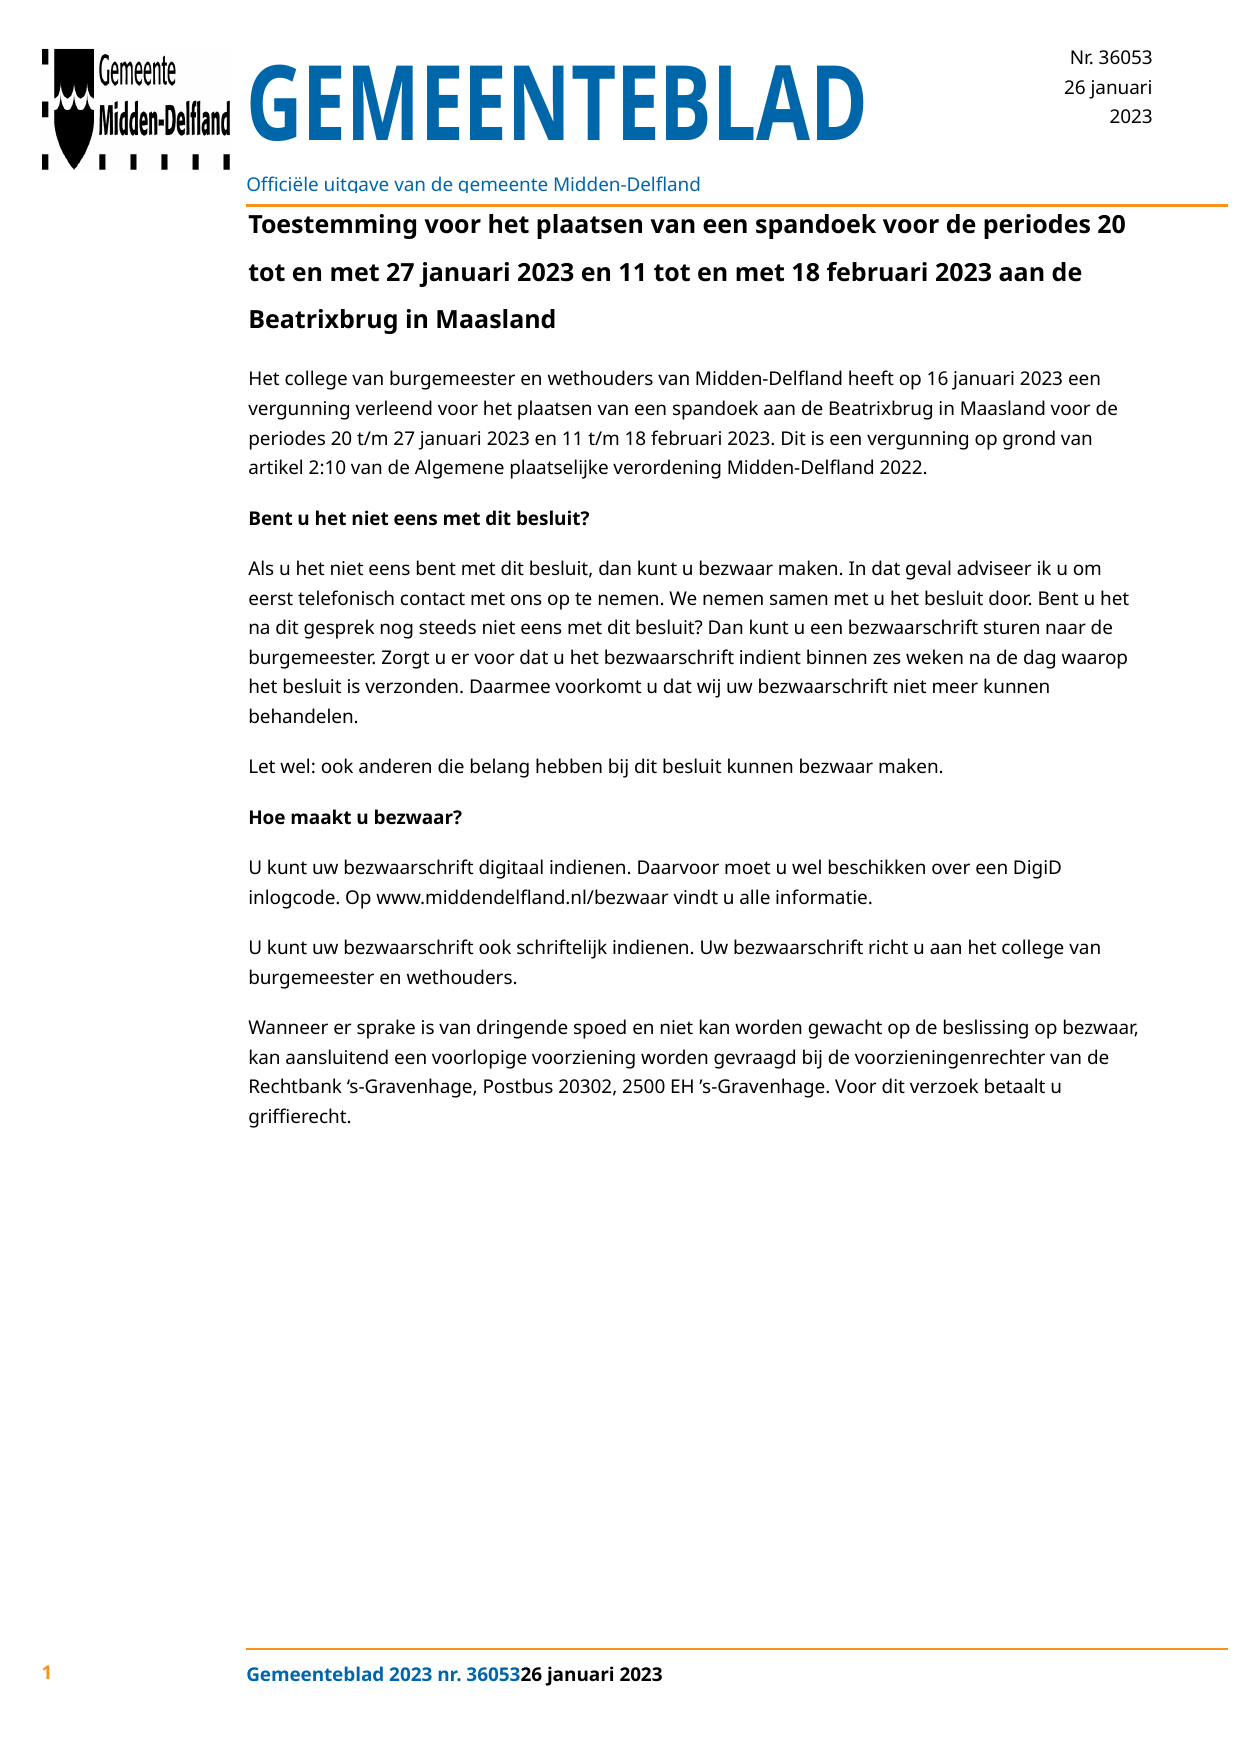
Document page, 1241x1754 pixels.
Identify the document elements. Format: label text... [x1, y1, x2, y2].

text Het college van burgemeester en wethouders van Midden-Delfland heeft op 16 januari 2023 een vergunning verleend voor het plaatsen van een spandoek aan de Beatrixbrug in Maasland voor de periodes 20 t/m 27 januari 2023 en 11 t/m 18 februari 2023. Dit is een vergunning op grond van artikel 2:10 van de Algemene plaatselijke verordening Midden-Delfland 2022. [248, 366, 1152, 480]
picture [41, 47, 231, 172]
text Bent u het niet eens met dit besluit? [248, 505, 1152, 530]
text U kunt uw bezwaarschrift ook schriftelijk indienen. Uw bezwaarschrift richt u aan het college van burgemeester en wethouders. [248, 934, 1152, 989]
text Wanneer er sprake is van dringende spoed en niet kan worden gewacht op de beslissing op bezwaar, kan aansluitend een voorlopige voorziening worden gevraagd bij de voorzieningenrechter van de Rechtbank ‘s-Gravenhage, Postbus 20302, 2500 EH ’s-Gravenhage. Voor dit verzoek betaalt u griffierecht. [248, 1014, 1152, 1129]
text Let wel: ook anderen die belang hebben bij dit besluit kunnen bezwaar maken. [248, 753, 1152, 779]
text U kunt uw bezwaarschrift digitaal indienen. Daarvoor moet u wel beschikken over een DigiD inlogcode. Op www.middendelfland.nl/bezwaar vindt u alle informatie. [248, 854, 1152, 909]
text Hoe maakt u bezwaar? [248, 804, 1152, 829]
text Toestemming voor het plaatsen van een spandoek voor de periodes 20 tot en met 27 januari 2023 en 11 tot en met 18 februari 2023 aan de Beatrixbrug in Maasland [248, 207, 1152, 336]
text Als u het niet eens bent met dit besluit, dan kunt u bezwaar maken. In dat geval adviseer ik u om eerst telefonisch contact met ons op te nemen. We nemen samen met u het besluit door. Bent u het na dit gesprek nog steeds niet eens met dit besluit? Dan kunt u een bezwaarschrift sturen naar de burgemeester. Zorgt u er voor dat u het bezwaarschrift indient binnen zes weken na de dag waarop het besluit is verzonden. Daarmee voorkomt u dat wij uw bezwaarschrift niet meer kunnen behandelen. [248, 555, 1152, 729]
